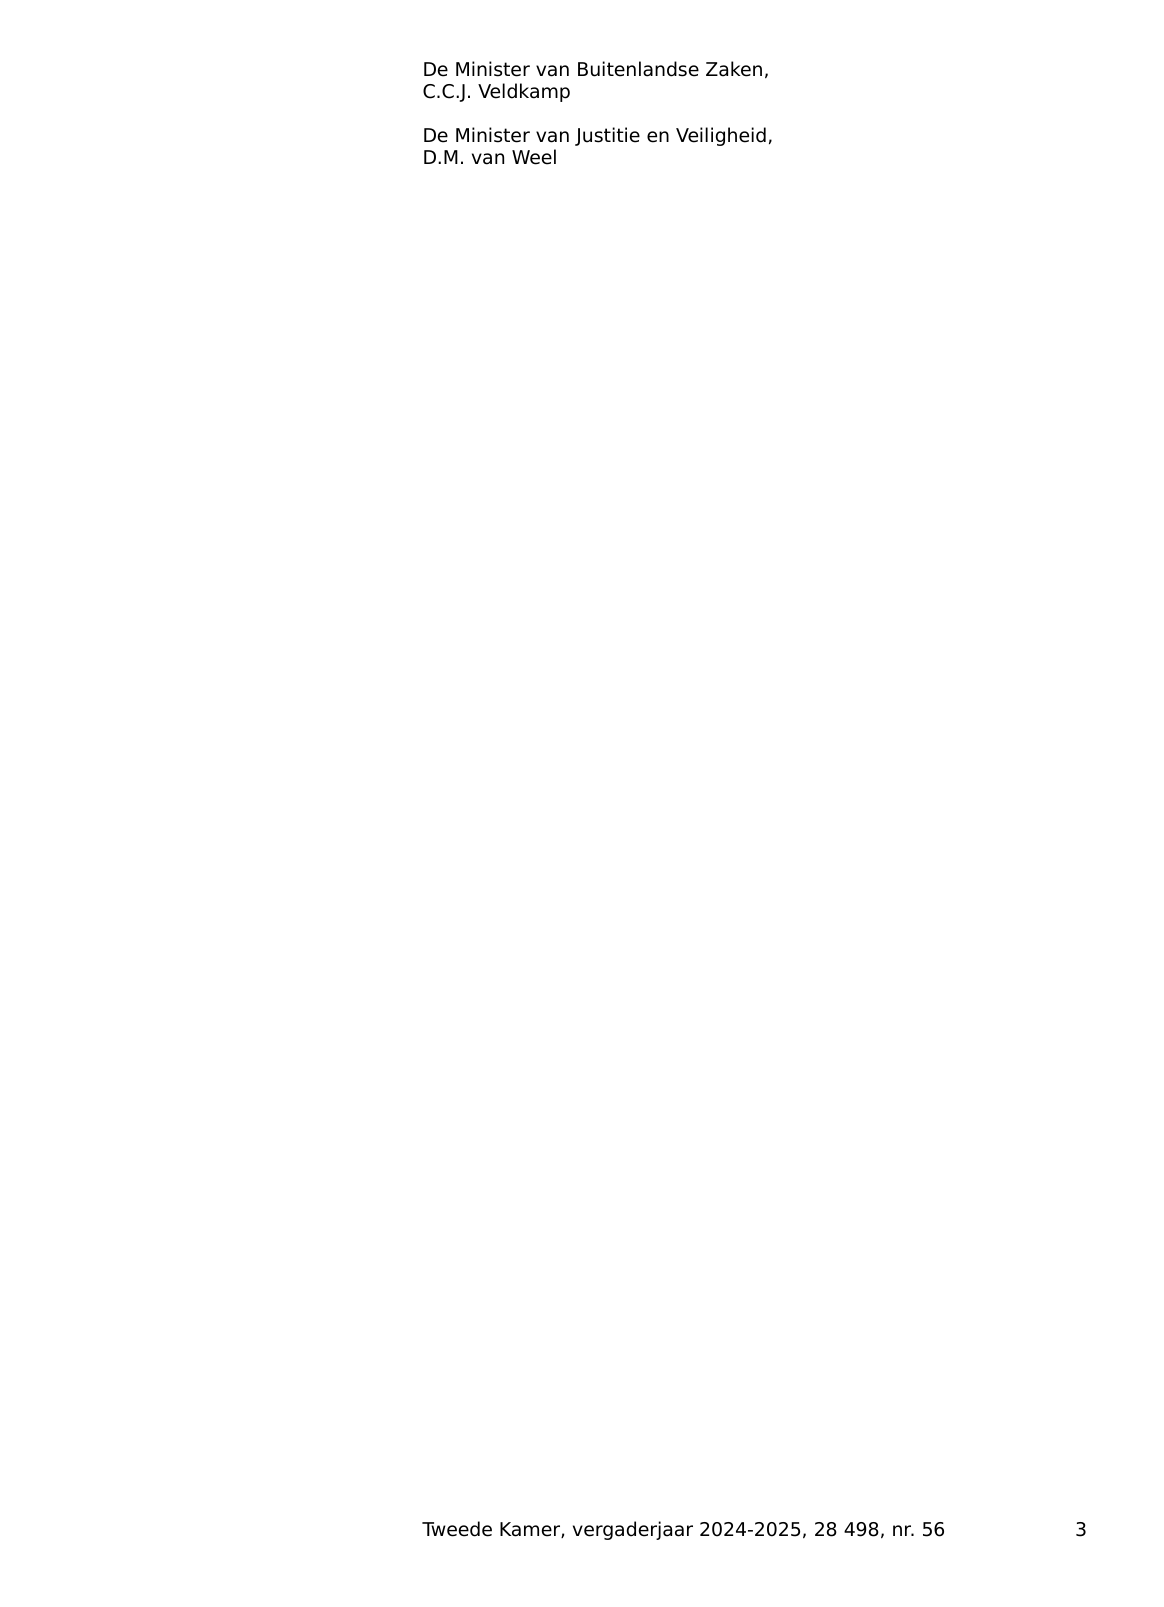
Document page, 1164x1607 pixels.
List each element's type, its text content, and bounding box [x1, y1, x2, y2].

text De Minister van Buitenlandse Zaken, C.C.J. Veldkamp [422, 59, 1087, 103]
text De Minister van Justitie en Veiligheid, D.M. van Weel [422, 125, 1087, 169]
